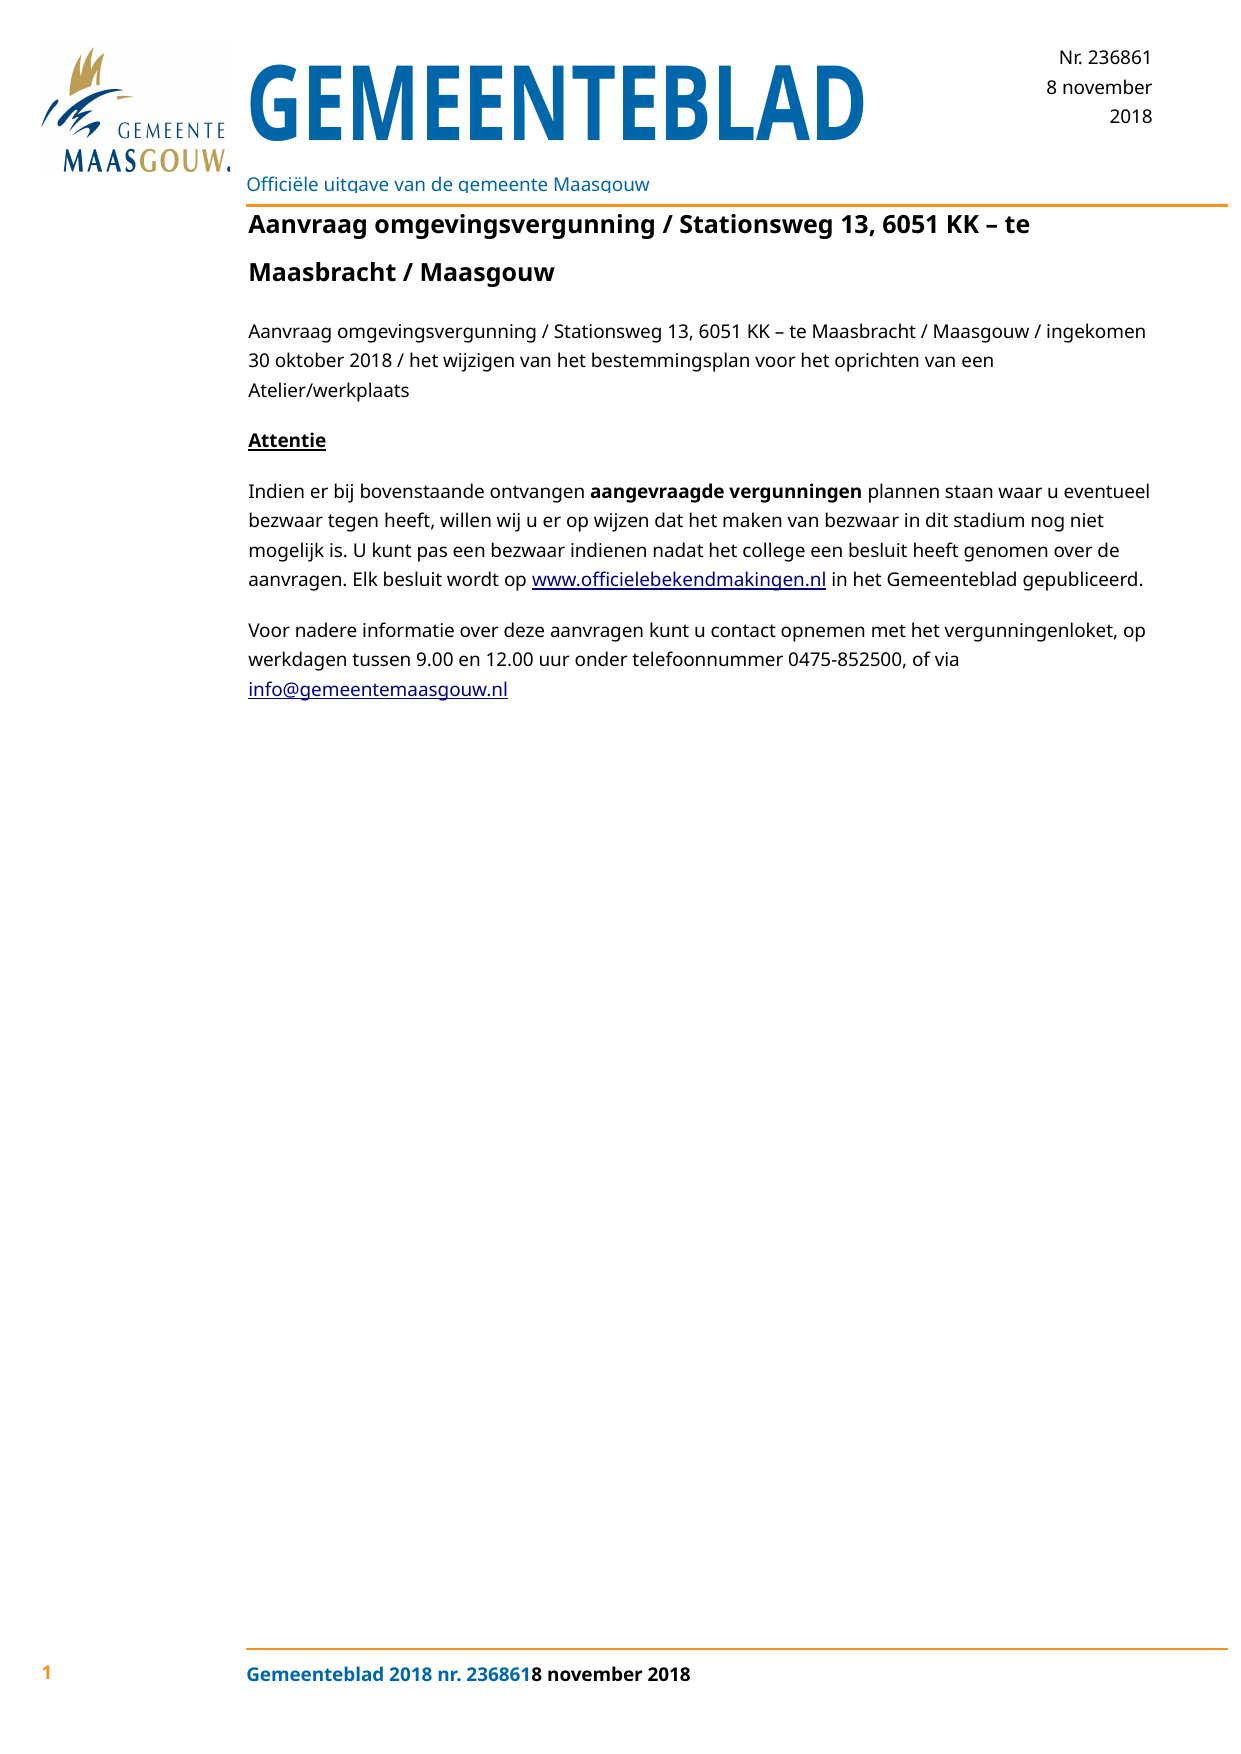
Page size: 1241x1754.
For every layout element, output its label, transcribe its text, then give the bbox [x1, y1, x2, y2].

picture [41, 47, 231, 172]
text Aanvraag omgevingsvergunning / Stationsweg 13, 6051 KK – te Maasbracht / Maasgouw [248, 207, 1152, 288]
text Voor nadere informatie over deze aanvragen kunt u contact opnemen met het vergunningenloket, op werkdagen tussen 9.00 en 12.00 uur onder telefoonnummer 0475-852500, of via info@gemeentemaasgouw.nl [248, 617, 1152, 702]
text Attentie [248, 427, 1152, 453]
text Indien er bij bovenstaande ontvangen aangevraagde vergunningen plannen staan waar u eventueel bezwaar tegen heeft, willen wij u er op wijzen dat het maken van bezwaar in dit stadium nog niet mogelijk is. U kunt pas een bezwaar indienen nadat het college een besluit heeft genomen over de aanvragen. Elk besluit wordt op www.officielebekendmakingen.nl in het Gemeenteblad gepubliceerd. [248, 478, 1152, 592]
text Aanvraag omgevingsvergunning / Stationsweg 13, 6051 KK – te Maasbracht / Maasgouw / ingekomen 30 oktober 2018 / het wijzigen van het bestemmingsplan voor het oprichten van een Atelier/werkplaats [248, 318, 1152, 403]
